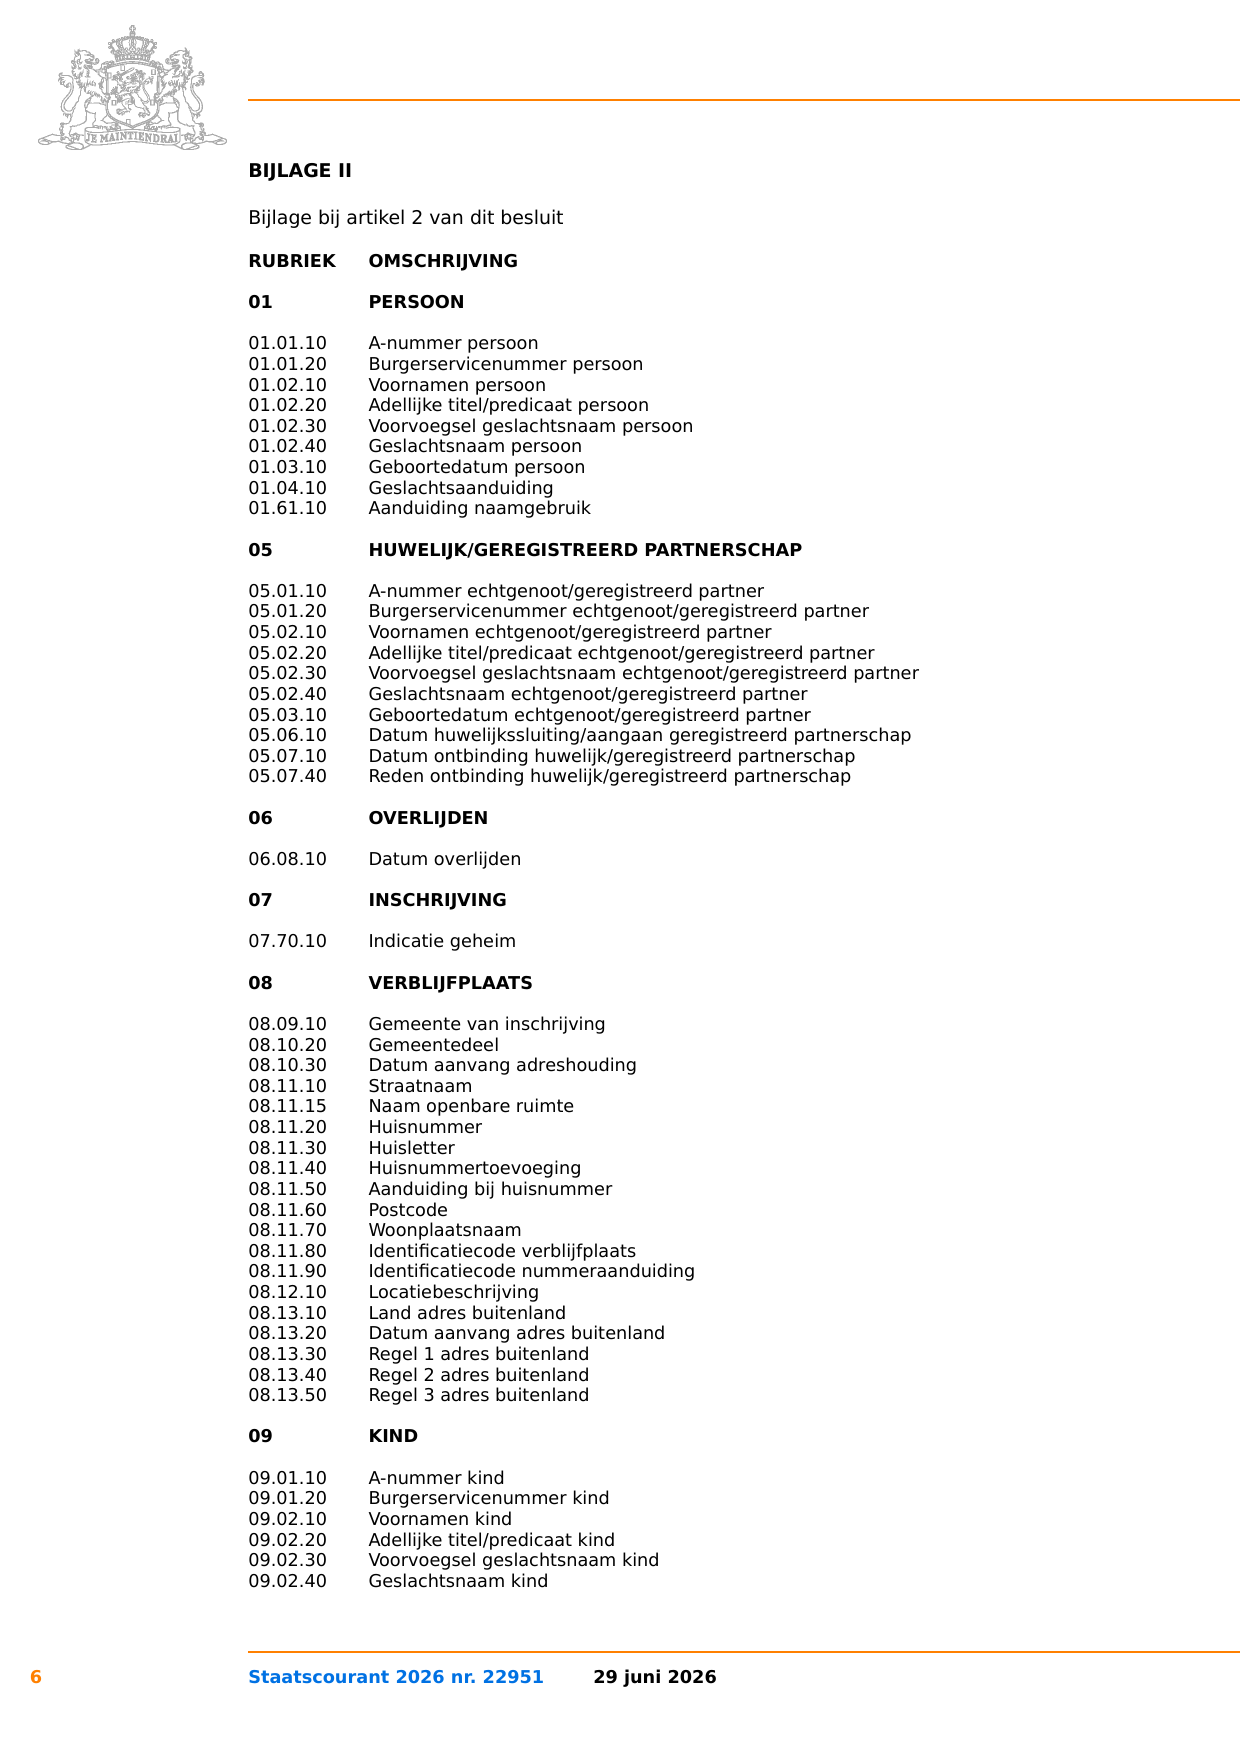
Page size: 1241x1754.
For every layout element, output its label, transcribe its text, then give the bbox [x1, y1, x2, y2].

table_cell Land adres buitenland [363, 1303, 1163, 1323]
table_cell Datum huwelijkssluiting/aangaan geregistreerd partnerschap [363, 725, 1163, 746]
table_cell Datum aanvang adreshouding [363, 1055, 1163, 1076]
table_cell 05.02.20 [248, 643, 362, 663]
table_cell [363, 271, 1163, 292]
table_cell [363, 560, 1163, 581]
table_cell 01.03.10 [248, 457, 362, 478]
table_cell HUWELIJK/GEREGISTREERD PARTNERSCHAP [363, 540, 1163, 560]
table_cell [248, 828, 362, 849]
table_cell [363, 911, 1163, 931]
table_cell 08.13.30 [248, 1344, 362, 1364]
table_cell [363, 870, 1163, 890]
table_cell 09.01.10 [248, 1468, 362, 1488]
table_cell 01.04.10 [248, 478, 362, 498]
table_cell 08.13.20 [248, 1323, 362, 1344]
table_cell Datum aanvang adres buitenland [363, 1323, 1163, 1344]
table_cell Gemeentedeel [363, 1035, 1163, 1055]
table_cell Straatnaam [363, 1076, 1163, 1096]
table_cell INSCHRIJVING [363, 890, 1163, 911]
table_cell VERBLIJFPLAATS [363, 973, 1163, 993]
subtitle BIJLAGE II [248, 160, 1163, 182]
table_cell 05.06.10 [248, 725, 362, 746]
table_cell 01 [248, 292, 362, 313]
table_cell Woonplaatsnaam [363, 1220, 1163, 1241]
table_cell Voorvoegsel geslachtsnaam echtgenoot/geregistreerd partner [363, 663, 1163, 684]
table_header OMSCHRIJVING [363, 251, 1163, 271]
table_cell Postcode [363, 1200, 1163, 1220]
table_cell [363, 787, 1163, 808]
table_cell 05.02.30 [248, 663, 362, 684]
table_cell 05.01.20 [248, 601, 362, 622]
table_cell [363, 1406, 1163, 1426]
table_cell [248, 313, 362, 333]
table_cell 01.01.10 [248, 333, 362, 354]
table_cell Indicatie geheim [363, 931, 1163, 952]
table_cell 08.11.60 [248, 1200, 362, 1220]
table_cell 06 [248, 808, 362, 828]
table_cell Geboortedatum persoon [363, 457, 1163, 478]
table_cell Reden ontbinding huwelijk/geregistreerd partnerschap [363, 766, 1163, 787]
table_cell [363, 952, 1163, 973]
table_cell 09 [248, 1426, 362, 1447]
table_cell Geslachtsnaam echtgenoot/geregistreerd partner [363, 684, 1163, 704]
table_cell [248, 1447, 362, 1468]
table_cell Datum ontbinding huwelijk/geregistreerd partnerschap [363, 746, 1163, 766]
table_cell 08.11.80 [248, 1241, 362, 1261]
table_cell [248, 560, 362, 581]
table_cell Aanduiding naamgebruik [363, 498, 1163, 519]
table_cell OVERLIJDEN [363, 808, 1163, 828]
table_cell 08.11.10 [248, 1076, 362, 1096]
table_cell 05.07.10 [248, 746, 362, 766]
table_cell Burgerservicenummer kind [363, 1488, 1163, 1509]
table_cell Voornamen kind [363, 1509, 1163, 1529]
table_cell [363, 313, 1163, 333]
table_cell 08.10.30 [248, 1055, 362, 1076]
table_cell 05.07.40 [248, 766, 362, 787]
table_cell Gemeente van inschrijving [363, 1014, 1163, 1034]
table_cell Regel 3 adres buitenland [363, 1385, 1163, 1406]
table_cell Voorvoegsel geslachtsnaam persoon [363, 416, 1163, 436]
text Bijlage bij artikel 2 van dit besluit [248, 207, 1163, 229]
table_cell 05.02.40 [248, 684, 362, 704]
table_cell [363, 519, 1163, 539]
table_cell 09.02.20 [248, 1530, 362, 1550]
table_cell Huisnummertoevoeging [363, 1158, 1163, 1179]
table_cell [248, 911, 362, 931]
table_cell Geboortedatum echtgenoot/geregistreerd partner [363, 705, 1163, 725]
table_cell A-nummer kind [363, 1468, 1163, 1488]
table_cell Burgerservicenummer echtgenoot/geregistreerd partner [363, 601, 1163, 622]
table_cell 05.03.10 [248, 705, 362, 725]
table_cell Naam openbare ruimte [363, 1096, 1163, 1117]
table_cell Huisnummer [363, 1117, 1163, 1138]
table_cell 05.02.10 [248, 622, 362, 643]
table_cell 09.02.10 [248, 1509, 362, 1529]
table_cell Regel 1 adres buitenland [363, 1344, 1163, 1364]
table_cell [248, 787, 362, 808]
table_cell Adellijke titel/predicaat echtgenoot/geregistreerd partner [363, 643, 1163, 663]
table_cell Huisletter [363, 1138, 1163, 1158]
table_cell Voornamen echtgenoot/geregistreerd partner [363, 622, 1163, 643]
picture [38, 25, 227, 150]
table_cell Locatiebeschrijving [363, 1282, 1163, 1303]
table_cell 08.10.20 [248, 1035, 362, 1055]
table_cell 01.02.20 [248, 395, 362, 416]
table_cell 08.11.70 [248, 1220, 362, 1241]
table_cell 08.11.40 [248, 1158, 362, 1179]
table_cell 08.09.10 [248, 1014, 362, 1034]
table_cell 08.13.50 [248, 1385, 362, 1406]
table_cell KIND [363, 1426, 1163, 1447]
table_cell 01.02.10 [248, 375, 362, 395]
table_cell [248, 870, 362, 890]
table_cell Geslachtsnaam persoon [363, 436, 1163, 457]
table_cell Voornamen persoon [363, 375, 1163, 395]
table_cell 05 [248, 540, 362, 560]
table_cell 08.11.90 [248, 1261, 362, 1282]
table_cell 07.70.10 [248, 931, 362, 952]
table_cell Regel 2 adres buitenland [363, 1365, 1163, 1385]
table_cell [363, 1447, 1163, 1468]
table_cell Datum overlijden [363, 849, 1163, 869]
table_cell 08 [248, 973, 362, 993]
table_cell Identificatiecode nummeraanduiding [363, 1261, 1163, 1282]
table_cell [363, 828, 1163, 849]
table_cell 01.02.40 [248, 436, 362, 457]
table_cell 01.02.30 [248, 416, 362, 436]
table_cell [248, 952, 362, 973]
table_cell 05.01.10 [248, 581, 362, 601]
table_header RUBRIEK [248, 251, 362, 271]
table_cell Aanduiding bij huisnummer [363, 1179, 1163, 1199]
table_cell Geslachtsaanduiding [363, 478, 1163, 498]
table_cell 08.11.50 [248, 1179, 362, 1199]
table_cell [248, 1406, 362, 1426]
table_cell 08.13.40 [248, 1365, 362, 1385]
table_cell [248, 271, 362, 292]
table_cell 09.01.20 [248, 1488, 362, 1509]
table_cell 08.13.10 [248, 1303, 362, 1323]
table_cell 07 [248, 890, 362, 911]
table_cell [248, 519, 362, 539]
table_cell 08.11.20 [248, 1117, 362, 1138]
table_cell 01.01.20 [248, 354, 362, 374]
table_cell A-nummer persoon [363, 333, 1163, 354]
table_cell Burgerservicenummer persoon [363, 354, 1163, 374]
table_cell 09.02.30 [248, 1550, 362, 1571]
table_cell Geslachtsnaam kind [363, 1571, 1163, 1591]
table_cell Adellijke titel/predicaat persoon [363, 395, 1163, 416]
table_cell 09.02.40 [248, 1571, 362, 1591]
table_cell Voorvoegsel geslachtsnaam kind [363, 1550, 1163, 1571]
table_cell 01.61.10 [248, 498, 362, 519]
table_cell 06.08.10 [248, 849, 362, 869]
table_cell [363, 993, 1163, 1014]
table_cell 08.11.15 [248, 1096, 362, 1117]
table_cell 08.12.10 [248, 1282, 362, 1303]
table_cell [248, 993, 362, 1014]
table_cell 08.11.30 [248, 1138, 362, 1158]
table_cell Adellijke titel/predicaat kind [363, 1530, 1163, 1550]
table_cell PERSOON [363, 292, 1163, 313]
table_cell Identificatiecode verblijfplaats [363, 1241, 1163, 1261]
table_cell A-nummer echtgenoot/geregistreerd partner [363, 581, 1163, 601]
